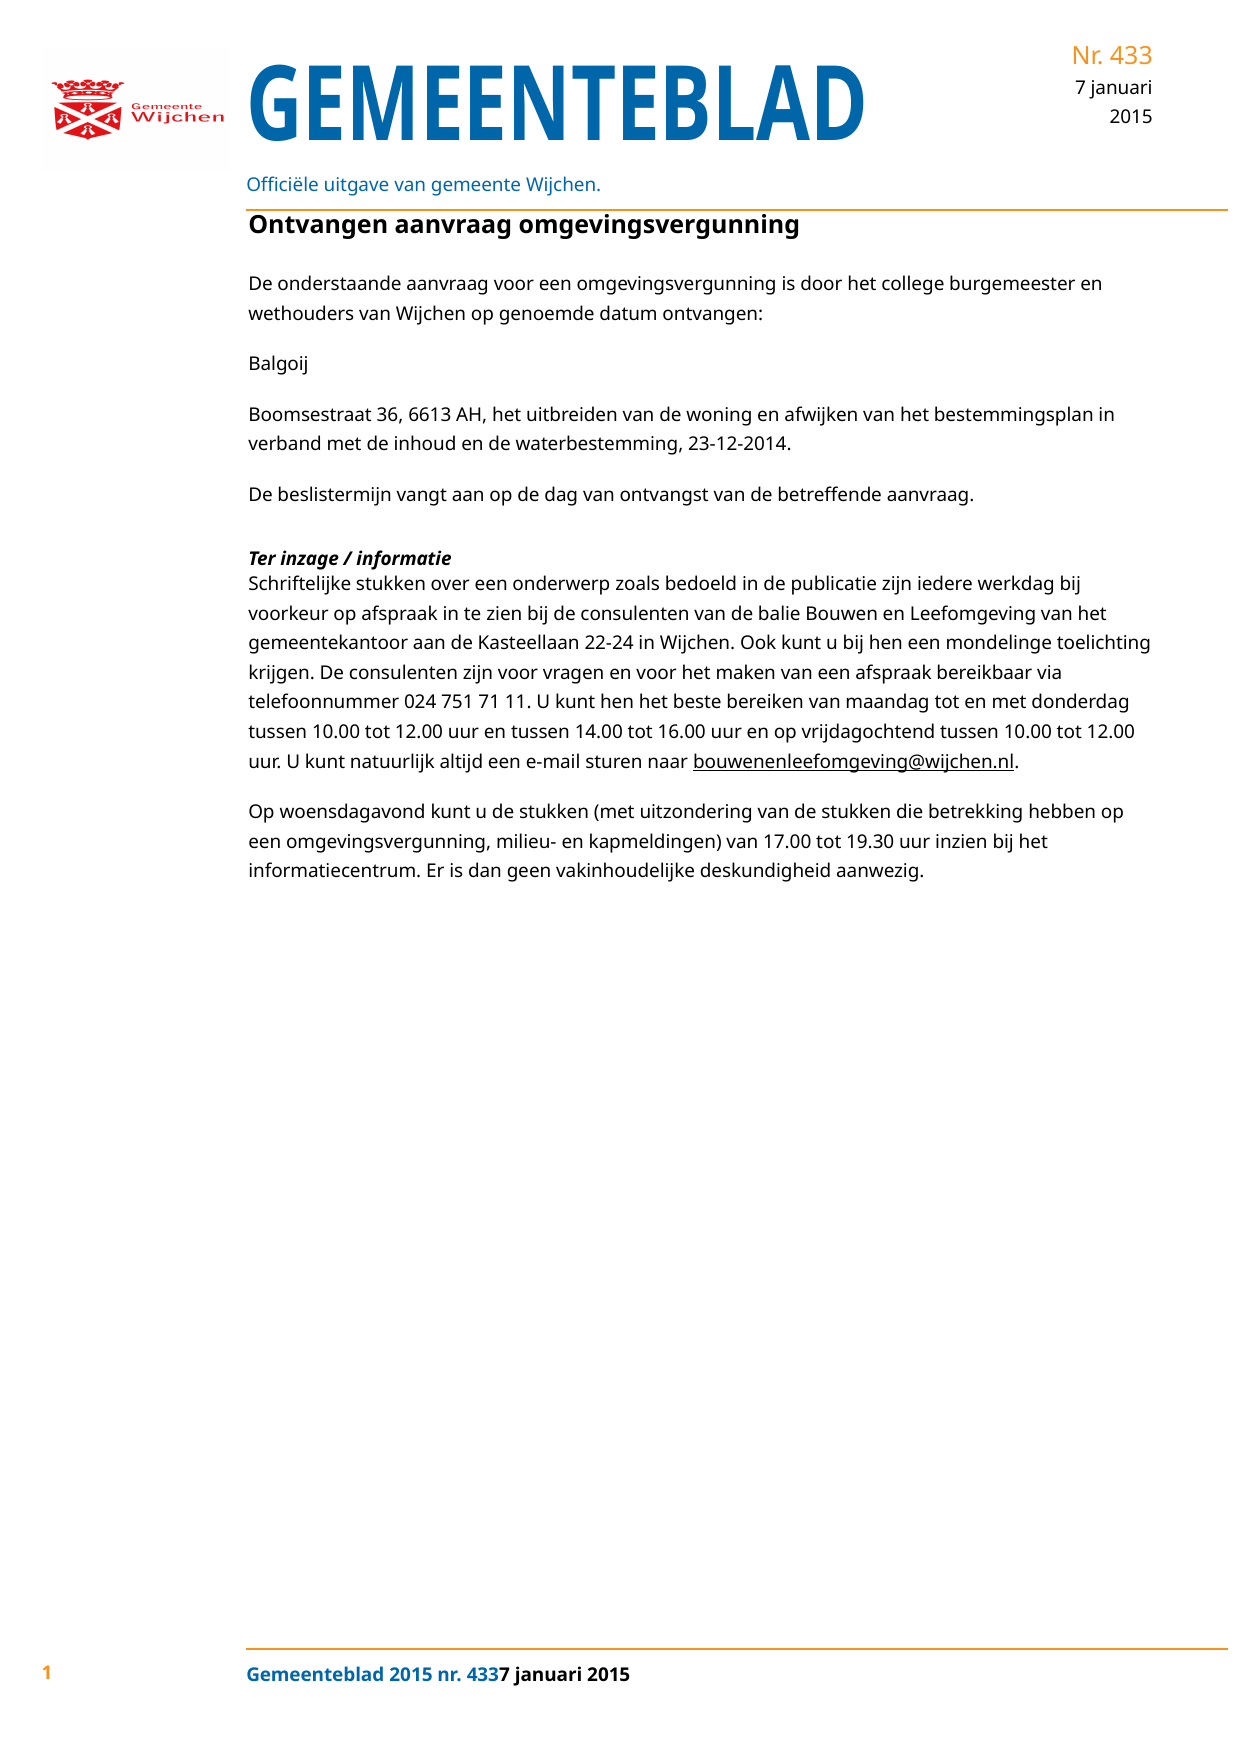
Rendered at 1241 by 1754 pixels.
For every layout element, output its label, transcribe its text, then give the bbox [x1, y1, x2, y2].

text Op woensdagavond kunt u de stukken (met uitzondering van de stukken die betrekking hebben op een omgevingsvergunning, milieu- en kapmeldingen) van 17.00 tot 19.30 uur inzien bij het informatiecentrum. Er is dan geen vakinhoudelijke deskundigheid aanwezig. [248, 798, 1152, 883]
text De onderstaande aanvraag voor een omgevingsvergunning is door het college burgemeester en wethouders van Wijchen op genoemde datum ontvangen: [248, 270, 1152, 326]
text Boomsestraat 36, 6613 AH, het uitbreiden van de woning en afwijken van het bestemmingsplan in verband met de inhoud en de waterbestemming, 23-12-2014. [248, 401, 1152, 456]
text Ter inzage / informatie [248, 545, 1152, 570]
text De beslistermijn vangt aan op de dag van ontvangst van de betreffende aanvraag. [248, 481, 1152, 506]
picture [41, 47, 231, 172]
text Schriftelijke stukken over een onderwerp zoals bedoeld in de publicatie zijn iedere werkdag bij voorkeur op afspraak in te zien bij de consulenten van de balie Bouwen en Leefomgeving van het gemeentekantoor aan de Kasteellaan 22-24 in Wijchen. Ook kunt u bij hen een mondelinge toelichting krijgen. De consulenten zijn voor vragen en voor het maken van een afspraak bereikbaar via telefoonnummer 024 751 71 11. U kunt hen het beste bereiken van maandag tot en met donderdag tussen 10.00 tot 12.00 uur en tussen 14.00 tot 16.00 uur en op vrijdagochtend tussen 10.00 tot 12.00 uur. U kunt natuurlijk altijd een e-mail sturen naar bouwenenleefomgeving@wijchen.nl. [248, 570, 1152, 774]
text Balgoij [248, 350, 1152, 376]
text Ontvangen aanvraag omgevingsvergunning [248, 211, 1152, 241]
